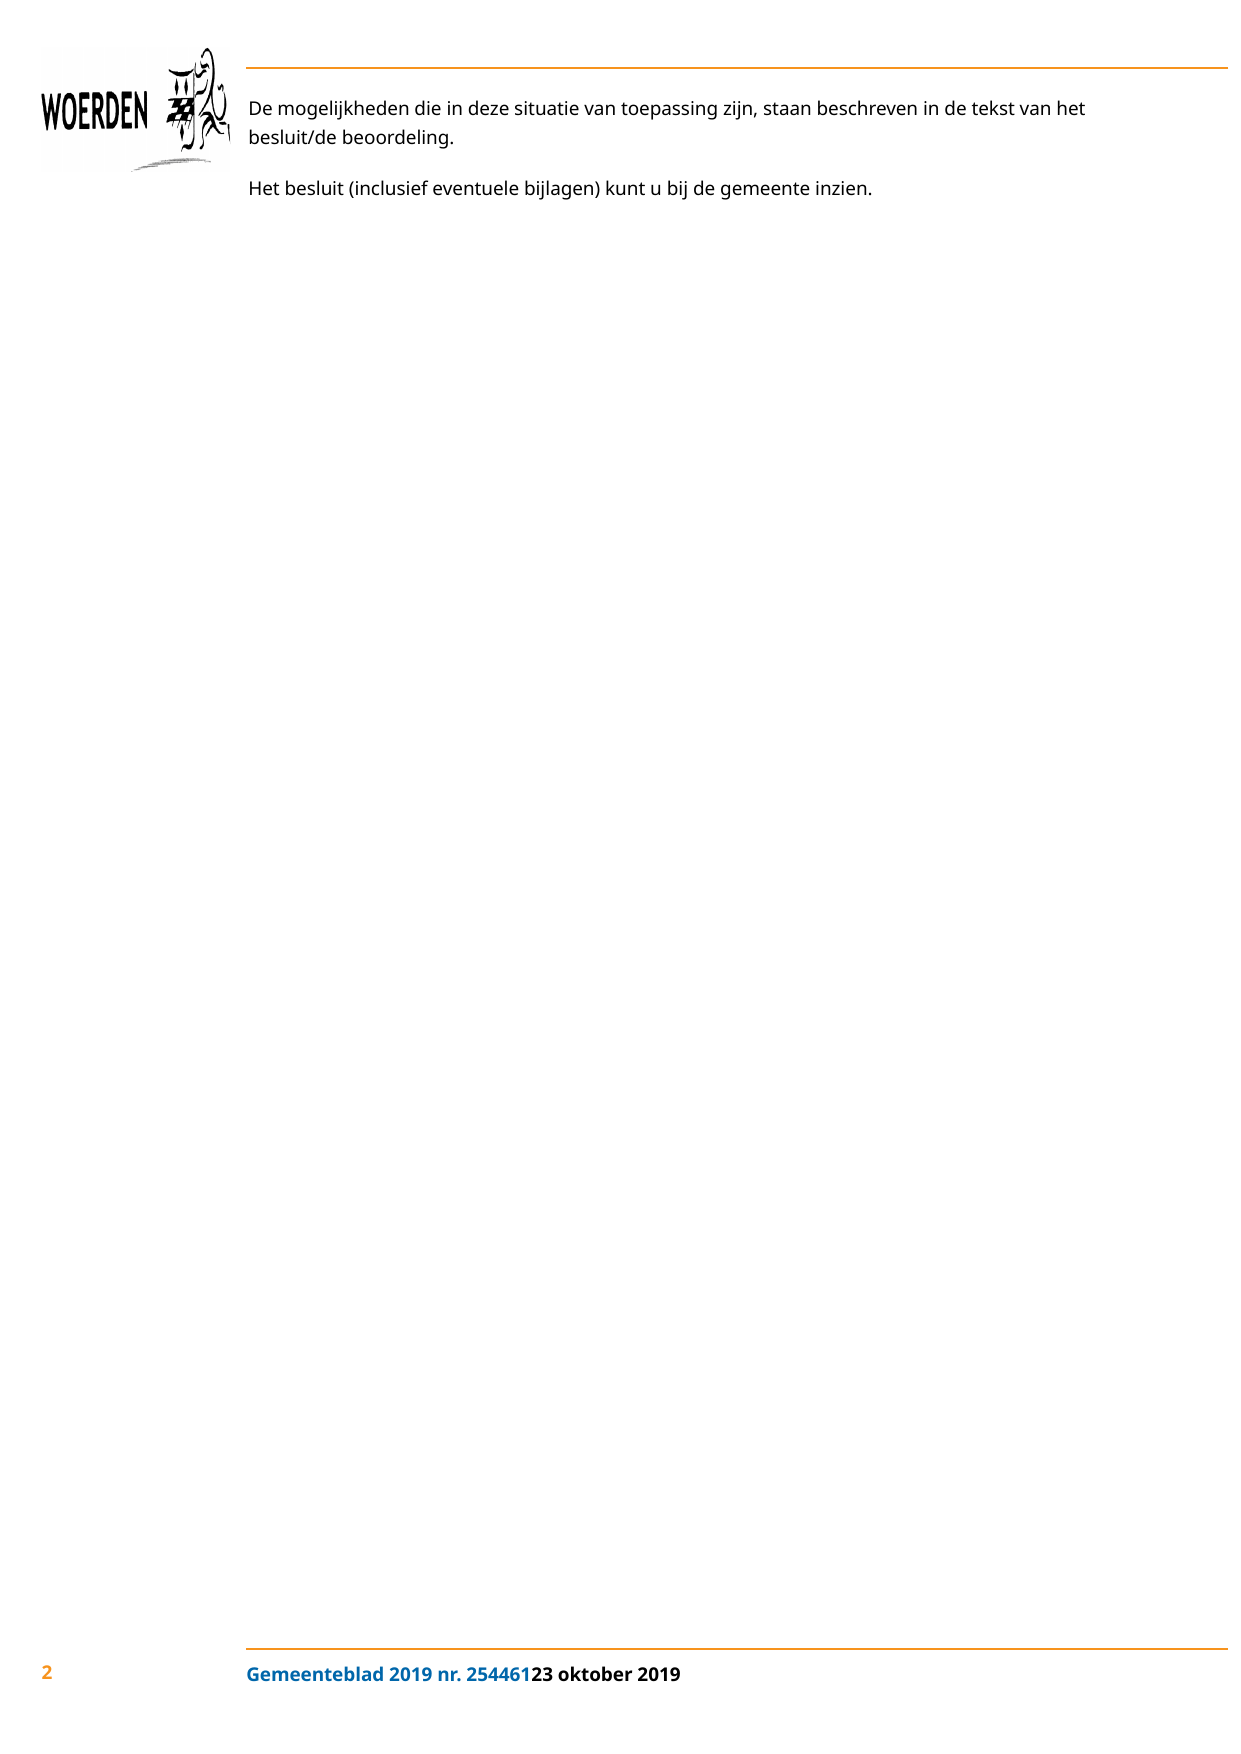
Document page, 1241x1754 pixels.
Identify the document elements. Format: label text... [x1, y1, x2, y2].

picture [41, 47, 231, 172]
text De mogelijkheden die in deze situatie van toepassing zijn, staan beschreven in de tekst van het besluit/de beoordeling. [248, 95, 1152, 150]
text Het besluit (inclusief eventuele bijlagen) kunt u bij de gemeente inzien. [248, 175, 1152, 201]
